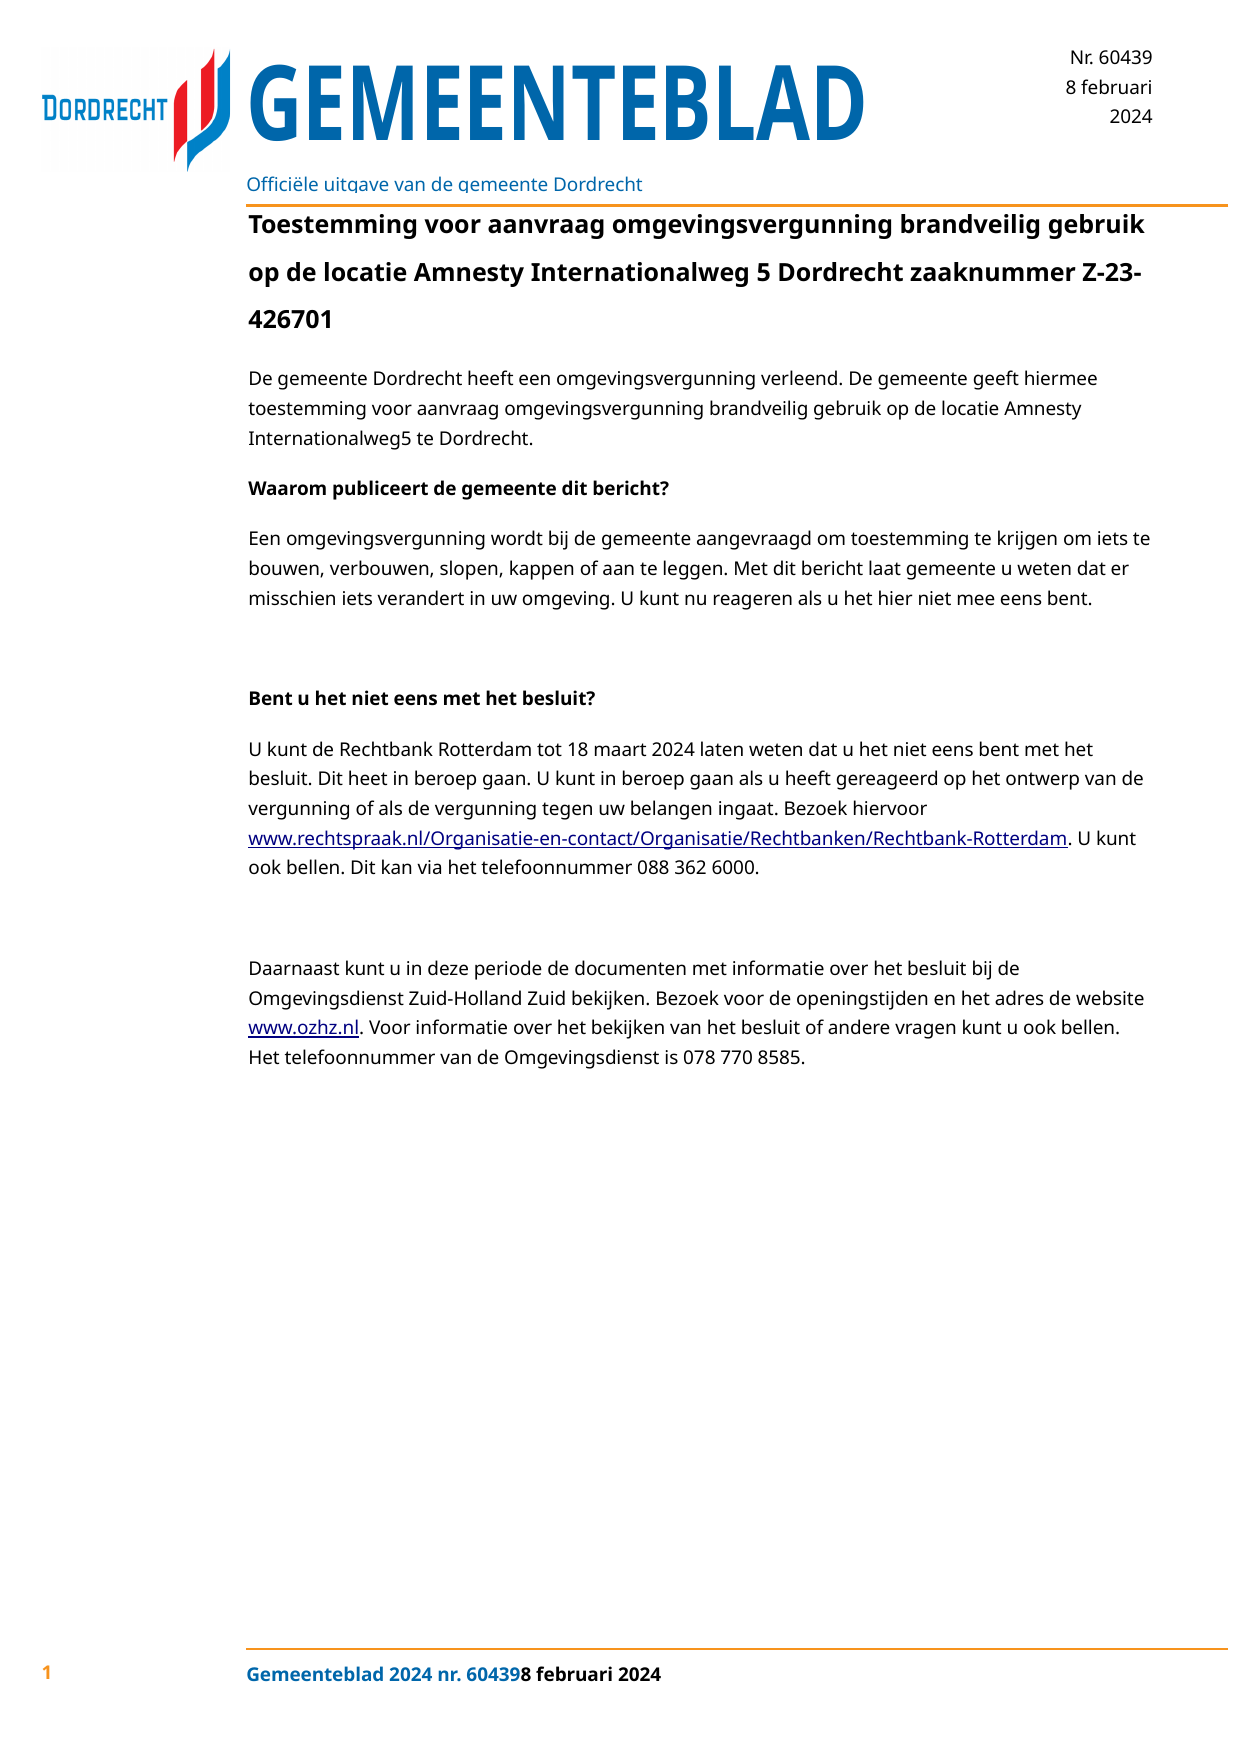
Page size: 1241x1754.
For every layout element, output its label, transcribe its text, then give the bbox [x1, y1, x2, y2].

text Daarnaast kunt u in deze periode de documenten met informatie over het besluit bij de Omgevingsdienst Zuid-Holland Zuid bekijken. Bezoek voor de openingstijden en het adres de website www.ozhz.nl. Voor informatie over het bekijken van het besluit of andere vragen kunt u ook bellen. Het telefoonnummer van de Omgevingsdienst is 078 770 8585. [248, 955, 1152, 1069]
text U kunt de Rechtbank Rotterdam tot 18 maart 2024 laten weten dat u het niet eens bent met het besluit. Dit heet in beroep gaan. U kunt in beroep gaan als u heeft gereageerd op het ontwerp van de vergunning of als de vergunning tegen uw belangen ingaat. Bezoek hiervoor www.rechtspraak.nl/Organisatie-en-contact/Organisatie/Rechtbanken/Rechtbank-Rotterdam. U kunt ook bellen. Dit kan via het telefoonnummer 088 362 6000. [248, 736, 1152, 880]
text Toestemming voor aanvraag omgevingsvergunning brandveilig gebruik op de locatie Amnesty Internationalweg 5 Dordrecht zaaknummer Z-23-426701 [248, 207, 1152, 336]
text Een omgevingsvergunning wordt bij de gemeente aangevraagd om toestemming te krijgen om iets te bouwen, verbouwen, slopen, kappen of aan te leggen. Met dit bericht laat gemeente u weten dat er misschien iets verandert in uw omgeving. U kunt nu reageren als u het hier niet mee eens bent. [248, 526, 1152, 610]
picture [41, 47, 231, 172]
text De gemeente Dordrecht heeft een omgevingsvergunning verleend. De gemeente geeft hiermee toestemming voor aanvraag omgevingsvergunning brandveilig gebruik op de locatie Amnesty Internationalweg5 te Dordrecht. [248, 366, 1152, 450]
text Waarom publiceert de gemeente dit bericht? [248, 475, 1152, 501]
text Bent u het niet eens met het besluit? [248, 686, 1152, 711]
